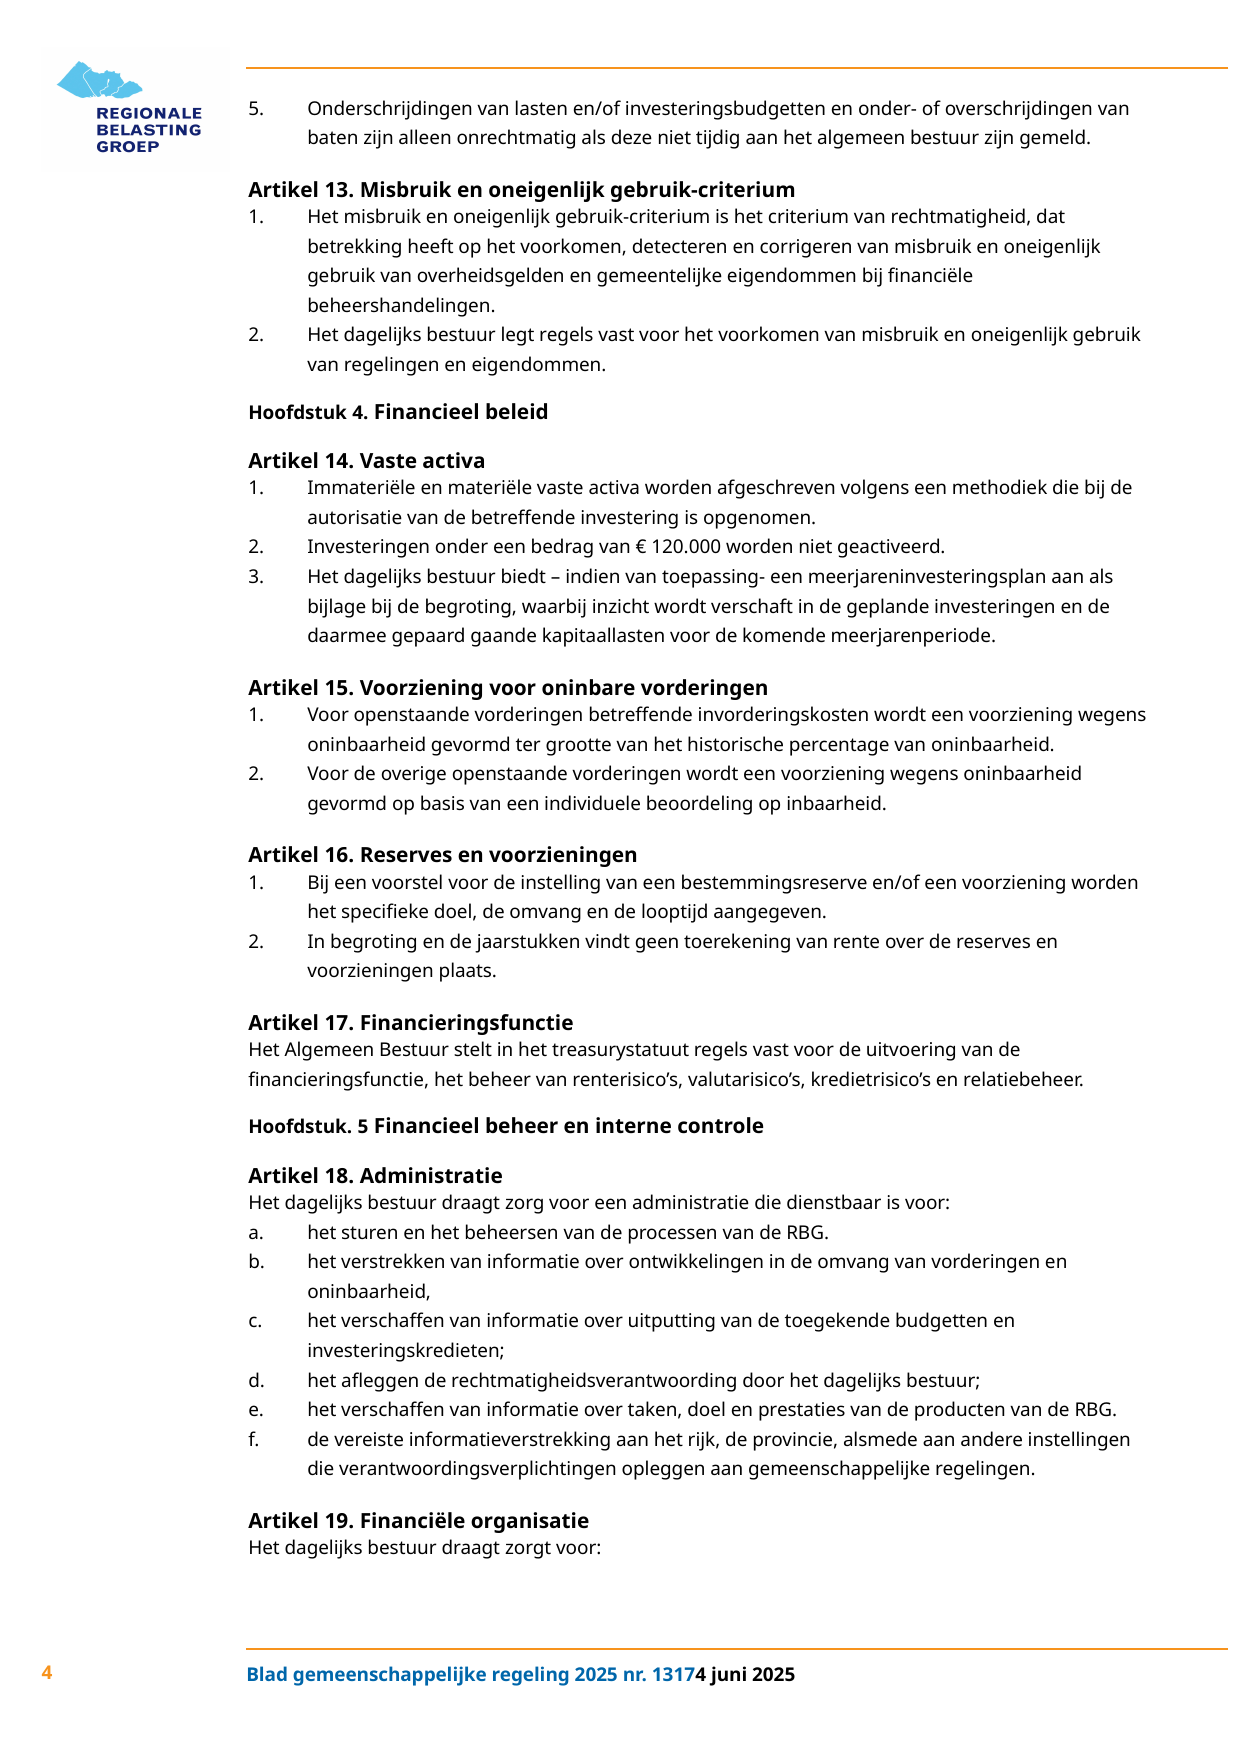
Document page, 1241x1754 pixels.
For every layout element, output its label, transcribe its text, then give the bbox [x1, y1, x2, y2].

list het verstrekken van informatie over ontwikkelingen in de omvang van vorderingen en oninbaarheid, [248, 1248, 1152, 1304]
list Immateriële en materiële vaste activa worden afgeschreven volgens een methodiek die bij de autorisatie van de betreffende investering is opgenomen. [248, 474, 1152, 530]
list het verschaffen van informatie over taken, doel en prestaties van de producten van de RBG. [248, 1396, 1152, 1422]
list Het dagelijks bestuur legt regels vast voor het voorkomen van misbruik en oneigenlijk gebruik van regelingen en eigendommen. [248, 322, 1152, 377]
text Het Algemeen Bestuur stelt in het treasurystatuut regels vast voor de uitvoering van de financieringsfunctie, het beheer van renterisico’s, valutarisico’s, kredietrisico’s en relatiebeheer. [248, 1036, 1152, 1092]
list het sturen en het beheersen van de processen van de RBG. [248, 1219, 1152, 1245]
list Voor openstaande vorderingen betreffende invorderingskosten wordt een voorziening wegens oninbaarheid gevormd ter grootte van het historische percentage van oninbaarheid. [248, 701, 1152, 757]
list het verschaffen van informatie over uitputting van de toegekende budgetten en investeringskredieten; [248, 1308, 1152, 1363]
list Het dagelijks bestuur biedt – indien van toepassing- een meerjareninvesteringsplan aan als bijlage bij de begroting, waarbij inzicht wordt verschaft in de geplande investeringen en de daarmee gepaard gaande kapitaallasten voor de komende meerjarenperiode. [248, 563, 1152, 648]
text Artikel 13. Misbruik en oneigenlijk gebruik-criterium [248, 175, 1152, 203]
text Artikel 15. Voorziening voor oninbare vorderingen [248, 673, 1152, 701]
list Het misbruik en oneigenlijk gebruik-criterium is het criterium van rechtmatigheid, dat betrekking heeft op het voorkomen, detecteren en corrigeren van misbruik en oneigenlijk gebruik van overheidsgelden en gemeentelijke eigendommen bij financiële beheershandelingen. [248, 203, 1152, 318]
list Investeringen onder een bedrag van € 120.000 worden niet geactiveerd. [248, 534, 1152, 559]
text Het dagelijks bestuur draagt zorgt voor: [248, 1534, 1152, 1560]
list In begroting en de jaarstukken vindt geen toerekening van rente over de reserves en voorzieningen plaats. [248, 928, 1152, 983]
list Onderschrijdingen van lasten en/of investeringsbudgetten en onder- of overschrijdingen van baten zijn alleen onrechtmatig als deze niet tijdig aan het algemeen bestuur zijn gemeld. [248, 95, 1152, 150]
list de vereiste informatieverstrekking aan het rijk, de provincie, alsmede aan andere instellingen die verantwoordingsverplichtingen opleggen aan gemeenschappelijke regelingen. [248, 1426, 1152, 1481]
list Bij een voorstel voor de instelling van een bestemmingsreserve en/of een voorziening worden het specifieke doel, de omvang en de looptijd aangegeven. [248, 869, 1152, 924]
text Het dagelijks bestuur draagt zorg voor een administratie die dienstbaar is voor: [248, 1189, 1152, 1215]
text Hoofdstuk. 5 Financieel beheer en interne controle [248, 1112, 1152, 1140]
text Artikel 14. Vaste activa [248, 446, 1152, 474]
text Artikel 17. Financieringsfunctie [248, 1008, 1152, 1036]
text Hoofdstuk 4. Financieel beleid [248, 397, 1152, 425]
text Artikel 16. Reserves en voorzieningen [248, 840, 1152, 869]
picture [41, 47, 231, 172]
text Artikel 19. Financiële organisatie [248, 1506, 1152, 1534]
text Artikel 18. Administratie [248, 1161, 1152, 1189]
list Voor de overige openstaande vorderingen wordt een voorziening wegens oninbaarheid gevormd op basis van een individuele beoordeling op inbaarheid. [248, 760, 1152, 816]
list het afleggen de rechtmatigheidsverantwoording door het dagelijks bestuur; [248, 1367, 1152, 1393]
